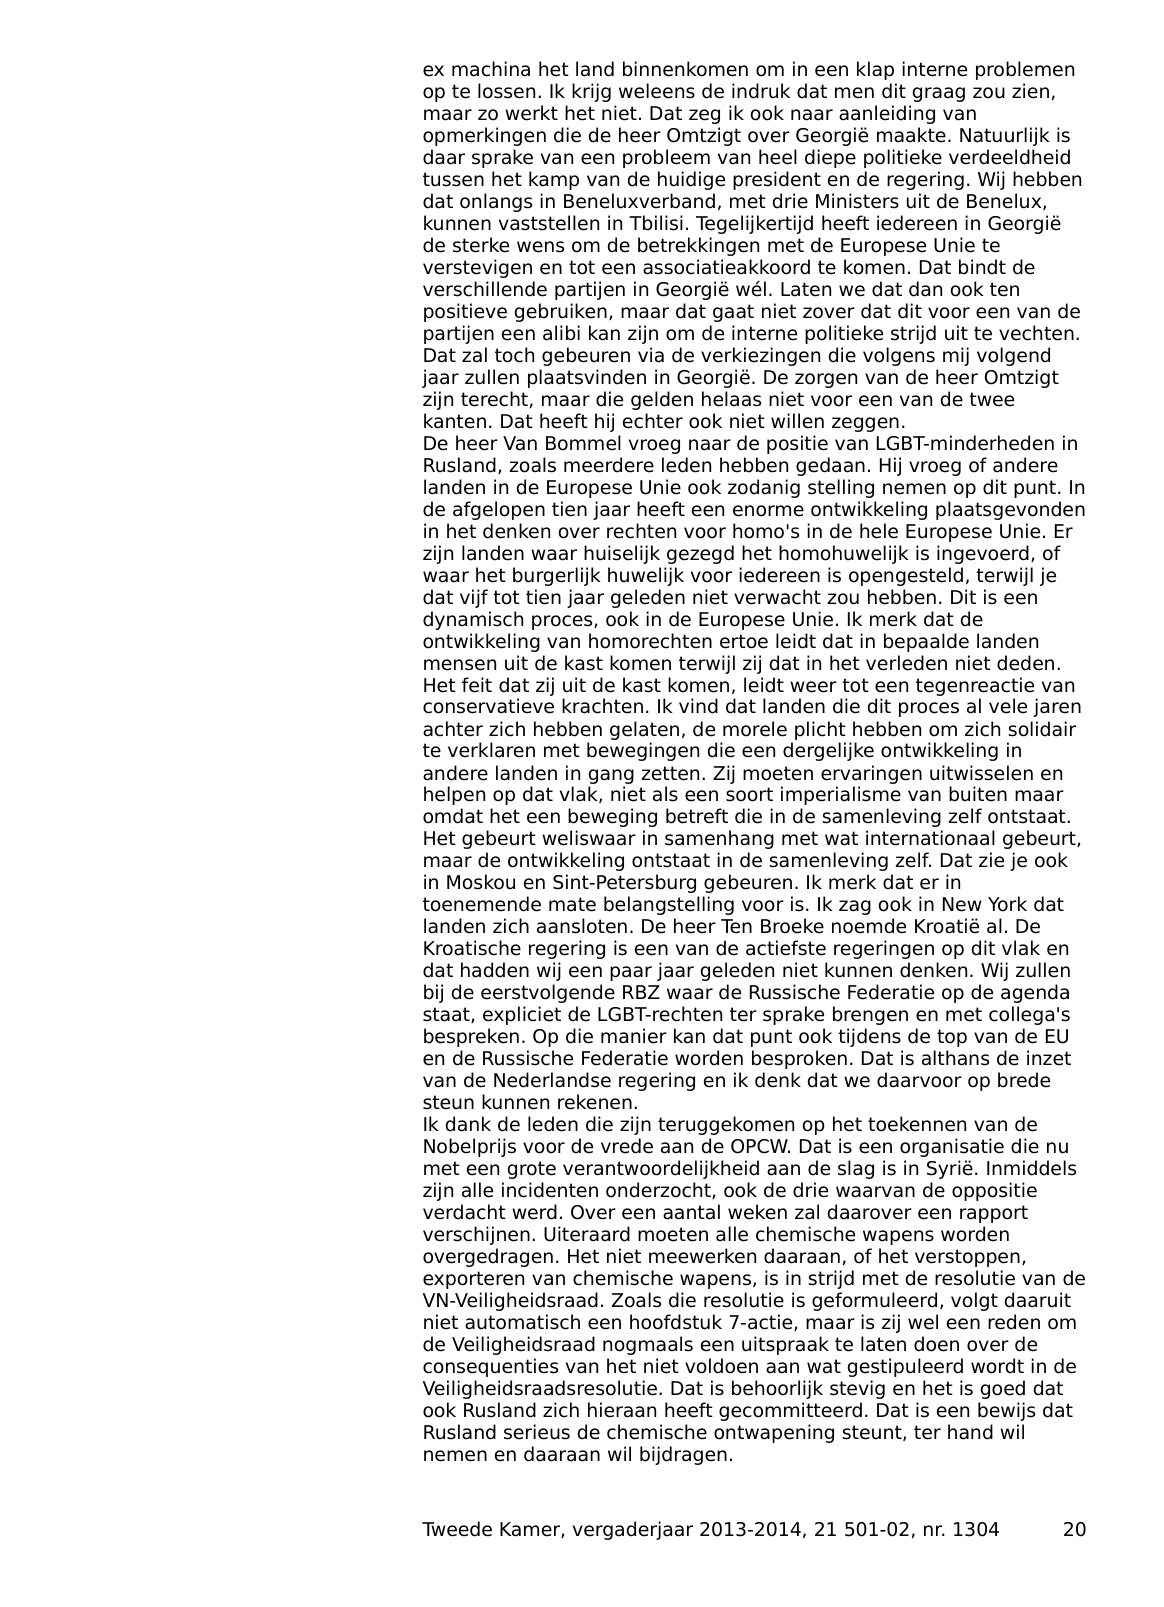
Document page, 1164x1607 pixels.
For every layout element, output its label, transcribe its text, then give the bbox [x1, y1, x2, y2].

text De heer Van Bommel vroeg naar de positie van LGBT-minderheden in Rusland, zoals meerdere leden hebben gedaan. Hij vroeg of andere landen in de Europese Unie ook zodanig stelling nemen op dit punt. In de afgelopen tien jaar heeft een enorme ontwikkeling plaatsgevonden in het denken over rechten voor homo's in de hele Europese Unie. Er zijn landen waar huiselijk gezegd het homohuwelijk is ingevoerd, of waar het burgerlijk huwelijk voor iedereen is opengesteld, terwijl je dat vijf tot tien jaar geleden niet verwacht zou hebben. Dit is een dynamisch proces, ook in de Europese Unie. Ik merk dat de ontwikkeling van homorechten ertoe leidt dat in bepaalde landen mensen uit de kast komen terwijl zij dat in het verleden niet deden. Het feit dat zij uit de kast komen, leidt weer tot een tegenreactie van conservatieve krachten. Ik vind dat landen die dit proces al vele jaren achter zich hebben gelaten, de morele plicht hebben om zich solidair te verklaren met bewegingen die een dergelijke ontwikkeling in andere landen in gang zetten. Zij moeten ervaringen uitwisselen en helpen op dat vlak, niet als een soort imperialisme van buiten maar omdat het een beweging betreft die in de samenleving zelf ontstaat. Het gebeurt weliswaar in samenhang met wat internationaal gebeurt, maar de ontwikkeling ontstaat in de samenleving zelf. Dat zie je ook in Moskou en Sint-Petersburg gebeuren. Ik merk dat er in toenemende mate belangstelling voor is. Ik zag ook in New York dat landen zich aansloten. De heer Ten Broeke noemde Kroatië al. De Kroatische regering is een van de actiefste regeringen op dit vlak en dat hadden wij een paar jaar geleden niet kunnen denken. Wij zullen bij de eerstvolgende RBZ waar de Russische Federatie op de agenda staat, expliciet de LGBT-rechten ter sprake brengen en met collega's bespreken. Op die manier kan dat punt ook tijdens de top van de EU en de Russische Federatie worden besproken. Dat is althans de inzet van de Nederlandse regering en ik denk dat we daarvoor op brede steun kunnen rekenen. [422, 433, 1087, 1114]
text Ik dank de leden die zijn teruggekomen op het toekennen van de Nobelprijs voor de vrede aan de OPCW. Dat is een organisatie die nu met een grote verantwoordelijkheid aan de slag is in Syrië. Inmiddels zijn alle incidenten onderzocht, ook de drie waarvan de oppositie verdacht werd. Over een aantal weken zal daarover een rapport verschijnen. Uiteraard moeten alle chemische wapens worden overgedragen. Het niet meewerken daaraan, of het verstoppen, exporteren van chemische wapens, is in strijd met de resolutie van de VN-Veiligheidsraad. Zoals die resolutie is geformuleerd, volgt daaruit niet automatisch een hoofdstuk 7-actie, maar is zij wel een reden om de Veiligheidsraad nogmaals een uitspraak te laten doen over de consequenties van het niet voldoen aan wat gestipuleerd wordt in de Veiligheidsraadsresolutie. Dat is behoorlijk stevig en het is goed dat ook Rusland zich hieraan heeft gecommitteerd. Dat is een bewijs dat Rusland serieus de chemische ontwapening steunt, ter hand wil nemen en daaraan wil bijdragen. [422, 1114, 1087, 1466]
text ex machina het land binnenkomen om in een klap interne problemen op te lossen. Ik krijg weleens de indruk dat men dit graag zou zien, maar zo werkt het niet. Dat zeg ik ook naar aanleiding van opmerkingen die de heer Omtzigt over Georgië maakte. Natuurlijk is daar sprake van een probleem van heel diepe politieke verdeeldheid tussen het kamp van de huidige president en de regering. Wij hebben dat onlangs in Beneluxverband, met drie Ministers uit de Benelux, kunnen vaststellen in Tbilisi. Tegelijkertijd heeft iedereen in Georgië de sterke wens om de betrekkingen met de Europese Unie te verstevigen en tot een associatieakkoord te komen. Dat bindt de verschillende partijen in Georgië wél. Laten we dat dan ook ten positieve gebruiken, maar dat gaat niet zover dat dit voor een van de partijen een alibi kan zijn om de interne politieke strijd uit te vechten. Dat zal toch gebeuren via de verkiezingen die volgens mij volgend jaar zullen plaatsvinden in Georgië. De zorgen van de heer Omtzigt zijn terecht, maar die gelden helaas niet voor een van de twee kanten. Dat heeft hij echter ook niet willen zeggen. [422, 59, 1087, 433]
